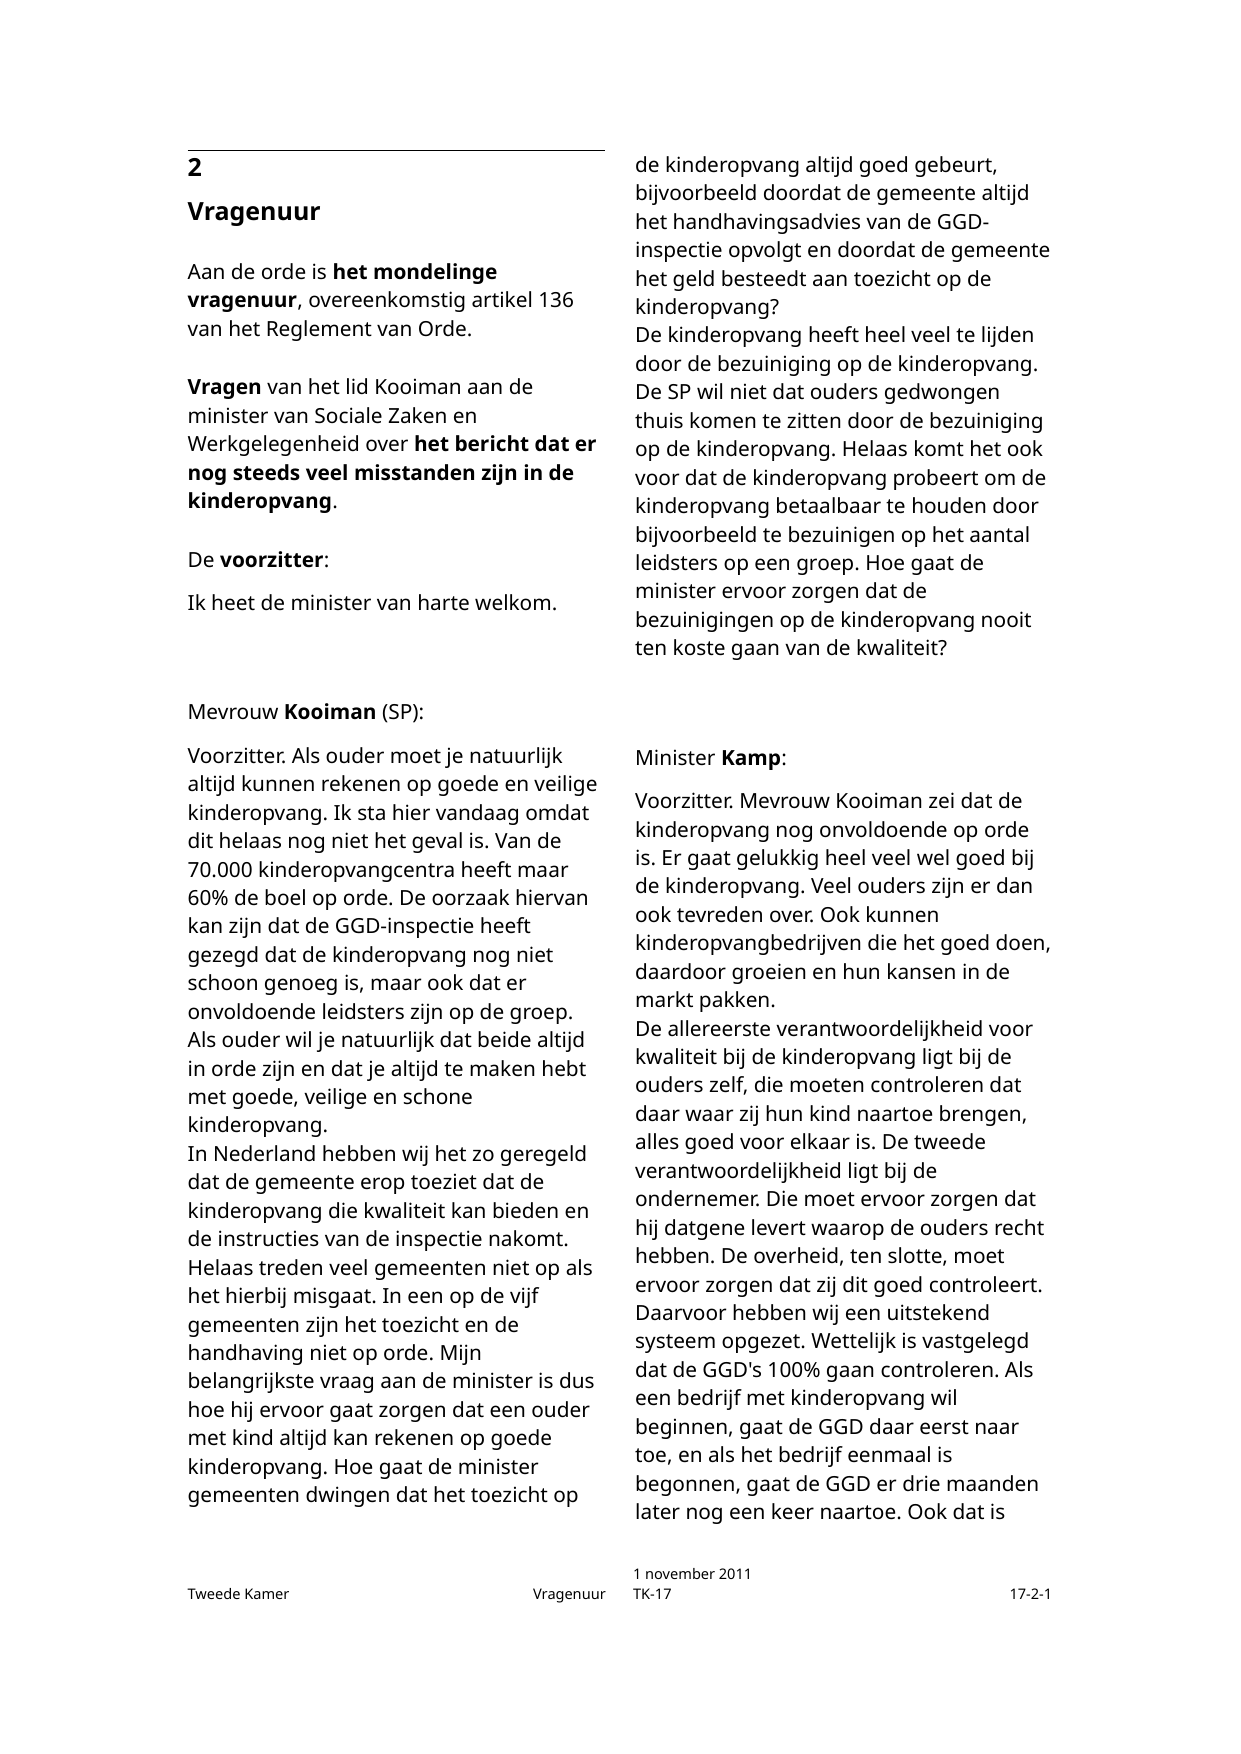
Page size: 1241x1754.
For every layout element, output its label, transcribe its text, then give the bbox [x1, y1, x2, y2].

text Mevrouw Kooiman (SP): [187, 697, 605, 726]
text 2 [187, 151, 605, 184]
text  [187, 647, 605, 675]
text  [635, 692, 1053, 720]
text de kinderopvang altijd goed gebeurt, bijvoorbeeld doordat de gemeente altijd het handhavingsadvies van de GGD-inspectie opvolgt en doordat de gemeente het geld besteedt aan toezicht op de kinderopvang? [635, 150, 1053, 321]
text Aan de orde is het mondelinge vragenuur, overeenkomstig artikel 136 van het Reglement van Orde. [187, 257, 605, 342]
text Ik heet de minister van harte welkom. [187, 588, 605, 617]
text Minister Kamp: [635, 743, 1053, 771]
text De allereerste verantwoordelijkheid voor kwaliteit bij de kinderopvang ligt bij de ouders zelf, die moeten controleren dat daar waar zij hun kind naartoe brengen, alles goed voor elkaar is. De tweede verantwoordelijkheid ligt bij de ondernemer. Die moet ervoor zorgen dat hij datgene levert waarop de ouders recht hebben. De overheid, ten slotte, moet ervoor zorgen dat zij dit goed controleert. Daarvoor hebben wij een uitstekend systeem opgezet. Wettelijk is vastgelegd dat de GGD's 100% gaan controleren. Als een bedrijf met kinderopvang wil beginnen, gaat de GGD daar eerst naar toe, en als het bedrijf eenmaal is begonnen, gaat de GGD er drie maanden later nog een keer naartoe. Ook dat is [635, 1014, 1053, 1526]
text In Nederland hebben wij het zo geregeld dat de gemeente erop toeziet dat de kinderopvang die kwaliteit kan bieden en de instructies van de inspectie nakomt. Helaas treden veel gemeenten niet op als het hierbij misgaat. In een op de vijf gemeenten zijn het toezicht en de handhaving niet op orde. Mijn belangrijkste vraag aan de minister is dus hoe hij ervoor gaat zorgen dat een ouder met kind altijd kan rekenen op goede kinderopvang. Hoe gaat de minister gemeenten dwingen dat het toezicht op [187, 1139, 605, 1509]
text Vragenuur [187, 193, 605, 227]
text Vragen van het lid Kooiman aan de minister van Sociale Zaken en Werkgelegenheid over het bericht dat er nog steeds veel misstanden zijn in de kinderopvang. [187, 372, 605, 515]
text De kinderopvang heeft heel veel te lijden door de bezuiniging op de kinderopvang. De SP wil niet dat ouders gedwongen thuis komen te zitten door de bezuiniging op de kinderopvang. Helaas komt het ook voor dat de kinderopvang probeert om de kinderopvang betaalbaar te houden door bijvoorbeeld te bezuinigen op het aantal leidsters op een groep. Hoe gaat de minister ervoor zorgen dat de bezuinigingen op de kinderopvang nooit ten koste gaan van de kwaliteit? [635, 321, 1053, 662]
text De voorzitter: [187, 545, 605, 573]
text Voorzitter. Mevrouw Kooiman zei dat de kinderopvang nog onvoldoende op orde is. Er gaat gelukkig heel veel wel goed bij de kinderopvang. Veel ouders zijn er dan ook tevreden over. Ook kunnen kinderopvangbedrijven die het goed doen, daardoor groeien en hun kansen in de markt pakken. [635, 786, 1053, 1014]
text Voorzitter. Als ouder moet je natuurlijk altijd kunnen rekenen op goede en veilige kinderopvang. Ik sta hier vandaag omdat dit helaas nog niet het geval is. Van de 70.000 kinderopvangcentra heeft maar 60% de boel op orde. De oorzaak hiervan kan zijn dat de GGD-inspectie heeft gezegd dat de kinderopvang nog niet schoon genoeg is, maar ook dat er onvoldoende leidsters zijn op de groep. Als ouder wil je natuurlijk dat beide altijd in orde zijn en dat je altijd te maken hebt met goede, veilige en schone kinderopvang. [187, 741, 605, 1139]
